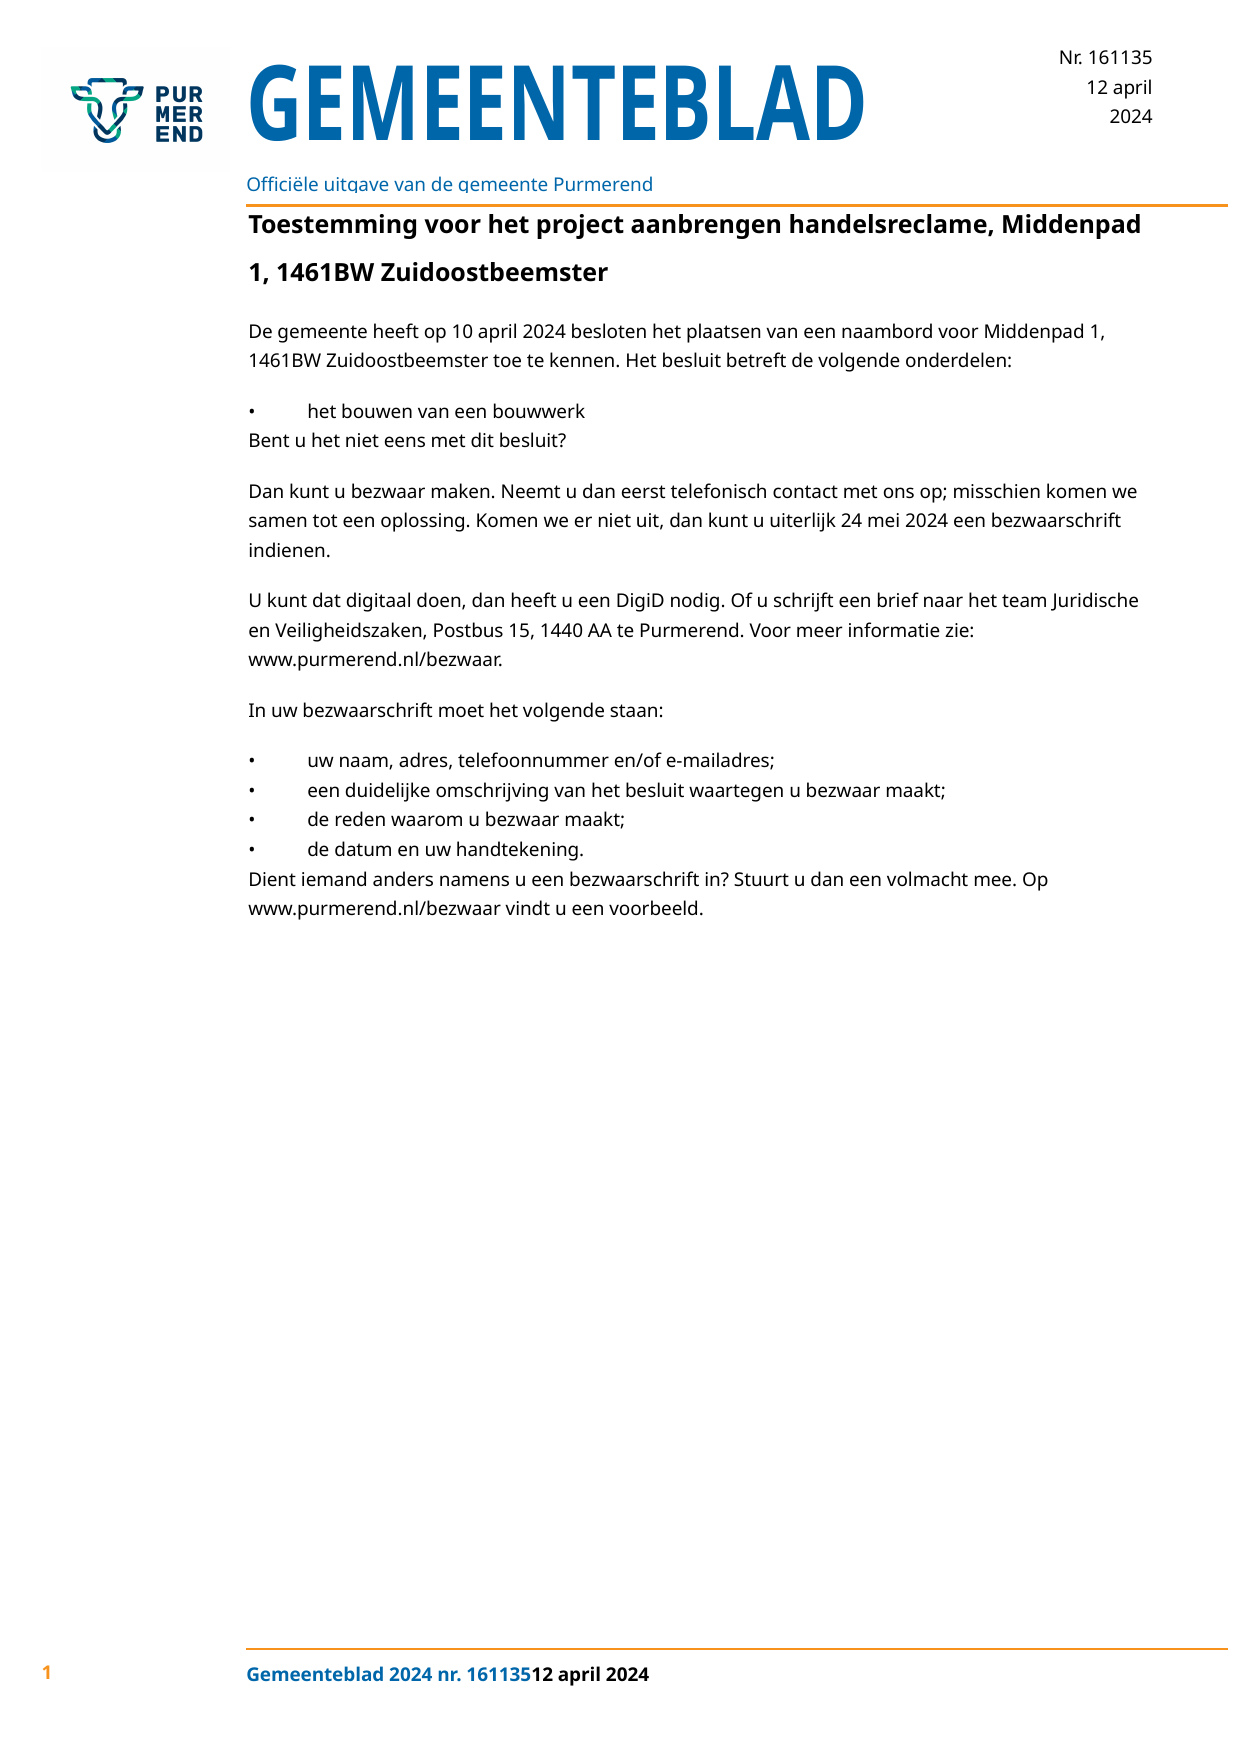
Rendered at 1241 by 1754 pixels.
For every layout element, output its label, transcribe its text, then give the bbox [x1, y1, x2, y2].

text U kunt dat digitaal doen, dan heeft u een DigiD nodig. Of u schrijft een brief naar het team Juridische en Veiligheidszaken, Postbus 15, 1440 AA te Purmerend. Voor meer informatie zie: www.purmerend.nl/bezwaar. [248, 587, 1152, 672]
text Dient iemand anders namens u een bezwaarschrift in? Stuurt u dan een volmacht mee. Op www.purmerend.nl/bezwaar vindt u een voorbeeld. [248, 866, 1152, 921]
list de datum en uw handtekening. [248, 836, 1152, 862]
text Toestemming voor het project aanbrengen handelsreclame, Middenpad 1, 1461BW Zuidoostbeemster [248, 207, 1152, 288]
list uw naam, adres, telefoonnummer en/of e-mailadres; [248, 747, 1152, 773]
text Dan kunt u bezwaar maken. Neemt u dan eerst telefonisch contact met ons op; misschien komen we samen tot een oplossing. Komen we er niet uit, dan kunt u uiterlijk 24 mei 2024 een bezwaarschrift indienen. [248, 478, 1152, 563]
text De gemeente heeft op 10 april 2024 besloten het plaatsen van een naambord voor Middenpad 1, 1461BW Zuidoostbeemster toe te kennen. Het besluit betreft de volgende onderdelen: [248, 318, 1152, 373]
text Bent u het niet eens met dit besluit? [248, 427, 1152, 453]
list het bouwen van een bouwwerk [248, 398, 1152, 424]
picture [41, 47, 231, 172]
list een duidelijke omschrijving van het besluit waartegen u bezwaar maakt; [248, 777, 1152, 803]
text In uw bezwaarschrift moet het volgende staan: [248, 697, 1152, 723]
list de reden waarom u bezwaar maakt; [248, 807, 1152, 832]
